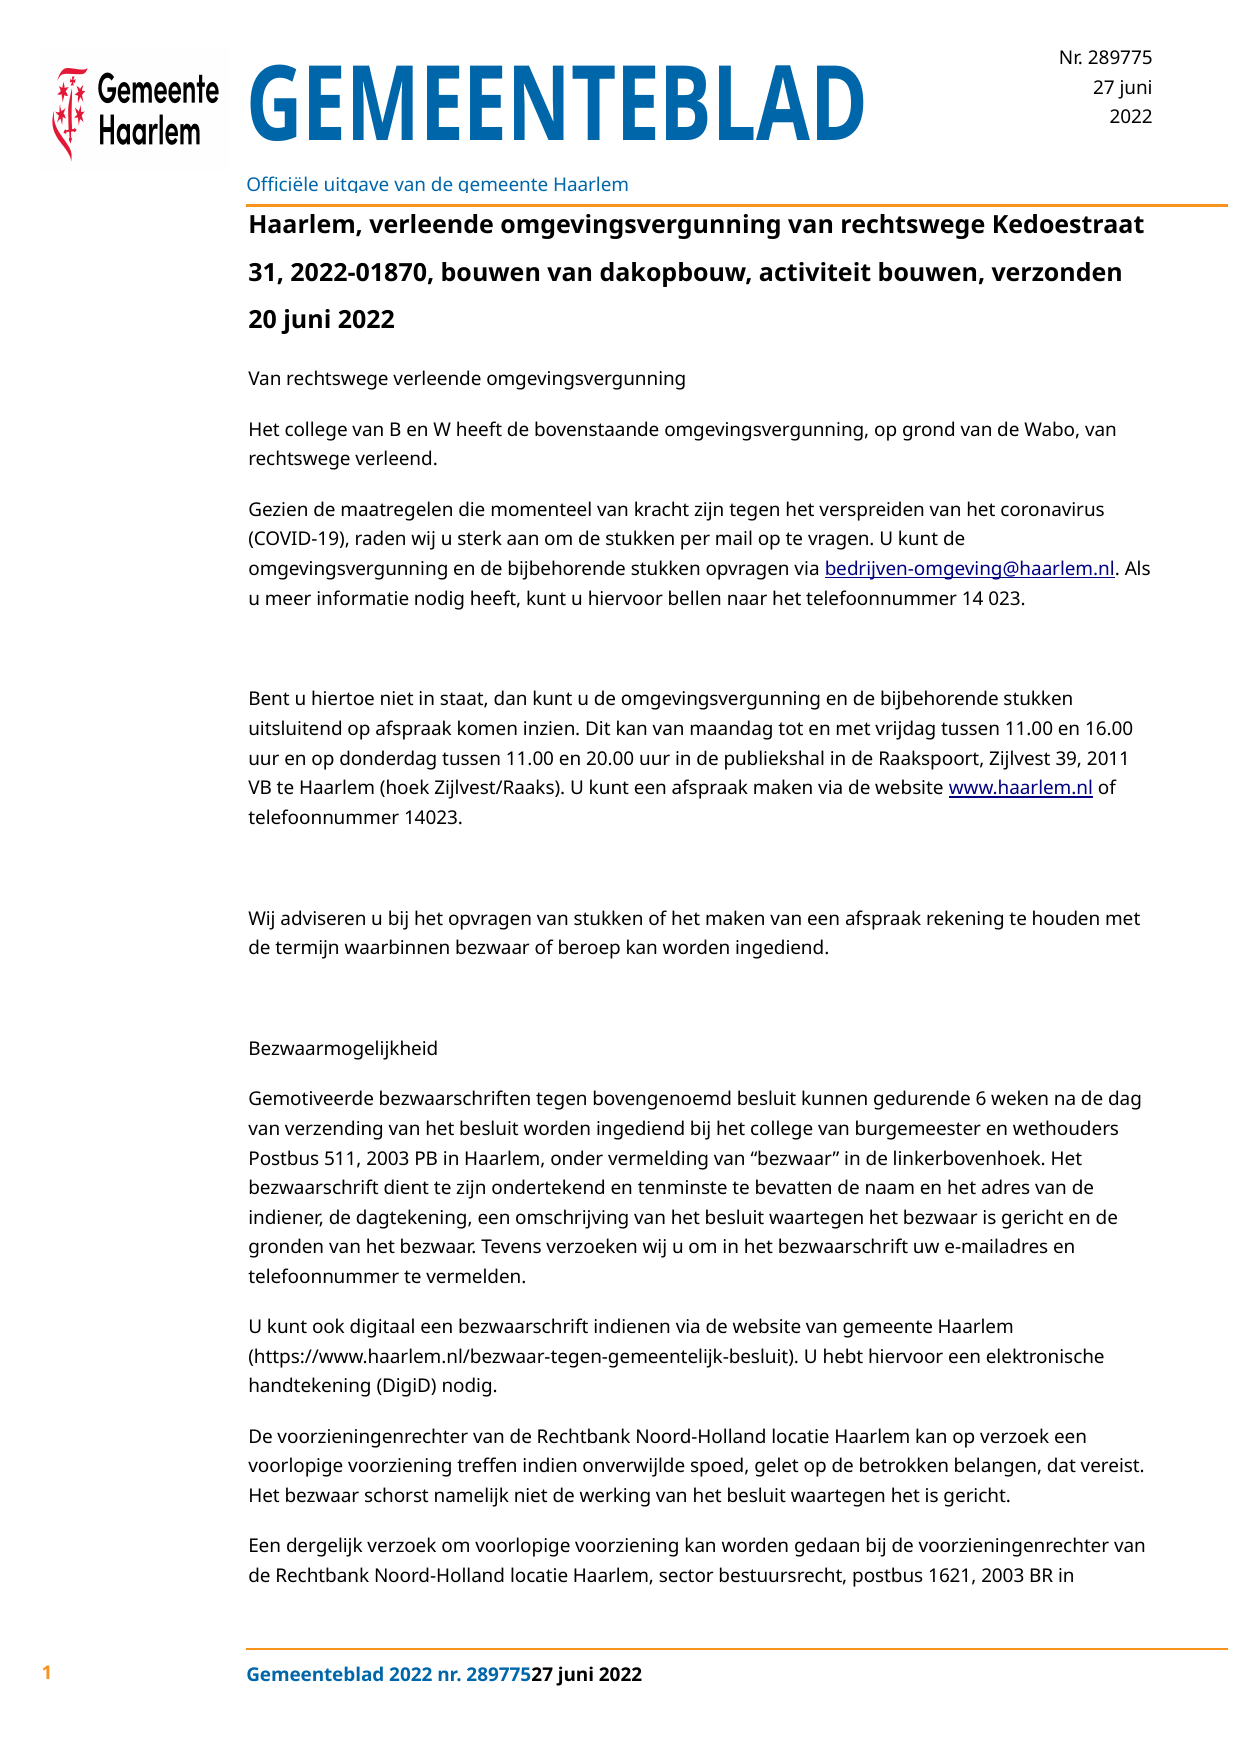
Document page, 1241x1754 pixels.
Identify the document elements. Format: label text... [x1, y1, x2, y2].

picture [41, 47, 231, 172]
text De voorzieningenrechter van de Rechtbank Noord-Holland locatie Haarlem kan op verzoek een voorlopige voorziening treffen indien onverwijlde spoed, gelet op de betrokken belangen, dat vereist. Het bezwaar schorst namelijk niet de werking van het besluit waartegen het is gericht. [248, 1423, 1152, 1508]
text Van rechtswege verleende omgevingsvergunning [248, 366, 1152, 391]
text Gezien de maatregelen die momenteel van kracht zijn tegen het verspreiden van het coronavirus (COVID-19), raden wij u sterk aan om de stukken per mail op te vragen. U kunt de omgevingsvergunning en de bijbehorende stukken opvragen via bedrijven-omgeving@haarlem.nl. Als u meer informatie nodig heeft, kunt u hiervoor bellen naar het telefoonnummer 14 023. [248, 496, 1152, 610]
text Wij adviseren u bij het opvragen van stukken of het maken van een afspraak rekening te houden met de termijn waarbinnen bezwaar of beroep kan worden ingediend. [248, 905, 1152, 960]
text Bent u hiertoe niet in staat, dan kunt u de omgevingsvergunning en de bijbehorende stukken uitsluitend op afspraak komen inzien. Dit kan van maandag tot en met vrijdag tussen 11.00 en 16.00 uur en op donderdag tussen 11.00 en 20.00 uur in de publiekshal in de Raakspoort, Zijlvest 39, 2011 VB te Haarlem (hoek Zijlvest/Raaks). U kunt een afspraak maken via de website www.haarlem.nl of telefoonnummer 14023. [248, 686, 1152, 829]
text U kunt ook digitaal een bezwaarschrift indienen via de website van gemeente Haarlem (https://www.haarlem.nl/bezwaar-tegen-gemeentelijk-besluit). U hebt hiervoor een elektronische handtekening (DigiD) nodig. [248, 1313, 1152, 1398]
text Een dergelijk verzoek om voorlopige voorziening kan worden gedaan bij de voorzieningenrechter van de Rechtbank Noord-Holland locatie Haarlem, sector bestuursrecht, postbus 1621, 2003 BR in [248, 1533, 1152, 1588]
text Het college van B en W heeft de bovenstaande omgevingsvergunning, op grond van de Wabo, van rechtswege verleend. [248, 416, 1152, 471]
text Gemotiveerde bezwaarschriften tegen bovengenoemd besluit kunnen gedurende 6 weken na de dag van verzending van het besluit worden ingediend bij het college van burgemeester en wethouders Postbus 511, 2003 PB in Haarlem, onder vermelding van “bezwaar” in de linkerbovenhoek. Het bezwaarschrift dient te zijn ondertekend en tenminste te bevatten de naam en het adres van de indiener, de dagtekening, een omschrijving van het besluit waartegen het bezwaar is gericht en de gronden van het bezwaar. Tevens verzoeken wij u om in het bezwaarschrift uw e-mailadres en telefoonnummer te vermelden. [248, 1086, 1152, 1289]
text Haarlem, verleende omgevingsvergunning van rechtswege Kedoestraat 31, 2022-01870, bouwen van dakopbouw, activiteit bouwen, verzonden 20 juni 2022 [248, 207, 1152, 336]
text Bezwaarmogelijkheid [248, 1035, 1152, 1061]
